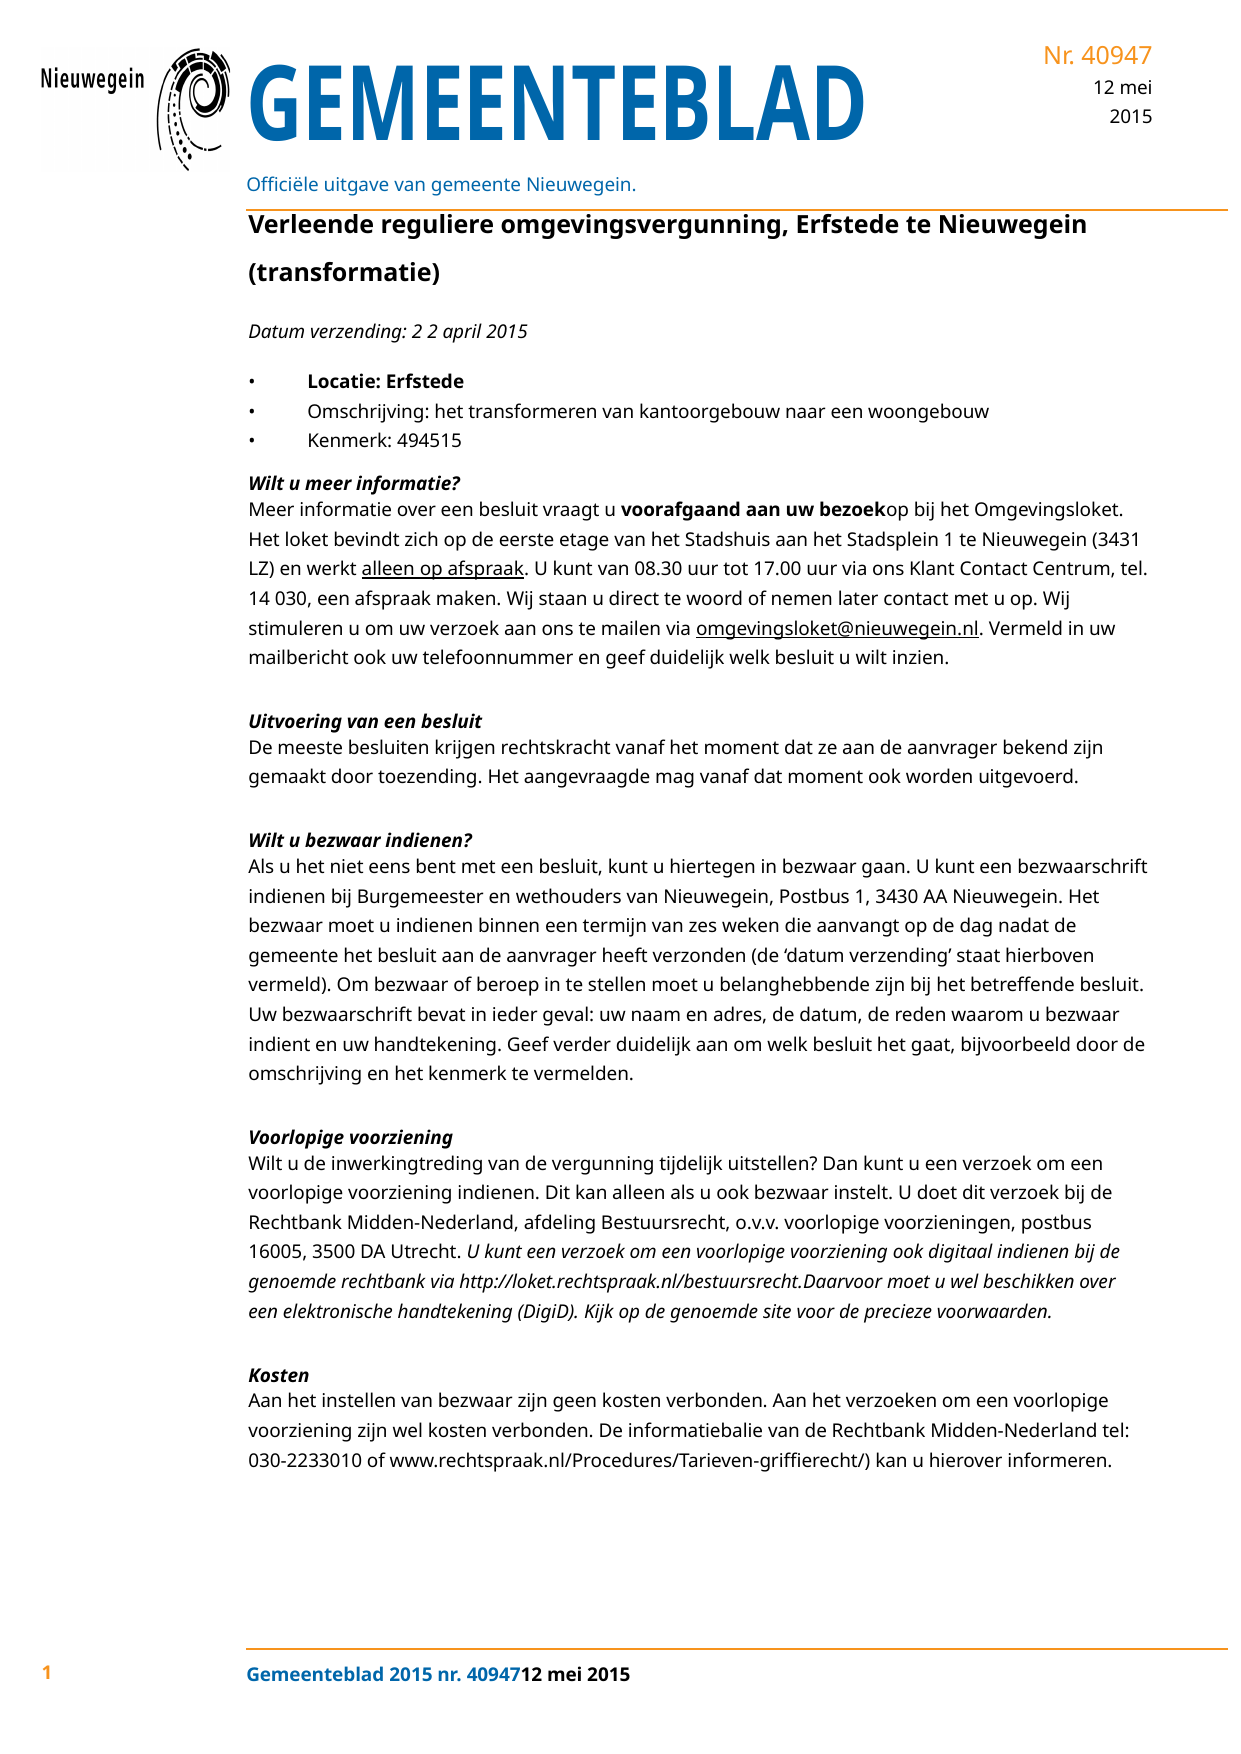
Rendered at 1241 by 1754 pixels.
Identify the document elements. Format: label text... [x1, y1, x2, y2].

text De meeste besluiten krijgen rechtskracht vanaf het moment dat ze aan de aanvrager bekend zijn gemaakt door toezending. Het aangevraagde mag vanaf dat moment ook worden uitgevoerd. [248, 734, 1152, 789]
list Kenmerk: 494515 [248, 427, 1152, 453]
text Meer informatie over een besluit vraagt u voorafgaand aan uw bezoekop bij het Omgevingsloket. Het loket bevindt zich op de eerste etage van het Stadshuis aan het Stadsplein 1 te Nieuwegein (3431 LZ) en werkt alleen op afspraak. U kunt van 08.30 uur tot 17.00 uur via ons Klant Contact Centrum, tel. 14 030, een afspraak maken. Wij staan u direct te woord of nemen later contact met u op. Wij stimuleren u om uw verzoek aan ons te mailen via omgevingsloket@nieuwegein.nl. Vermeld in uw mailbericht ook uw telefoonnummer en geef duidelijk welk besluit u wilt inzien. [248, 496, 1152, 670]
text Wilt u de inwerkingtreding van de vergunning tijdelijk uitstellen? Dan kunt u een verzoek om een voorlopige voorziening indienen. Dit kan alleen als u ook bezwaar instelt. U doet dit verzoek bij de Rechtbank Midden-Nederland, afdeling Bestuursrecht, o.v.v. voorlopige voorzieningen, postbus 16005, 3500 DA Utrecht. U kunt een verzoek om een voorlopige voorziening ook digitaal indienen bij de genoemde rechtbank via http://loket.rechtspraak.nl/bestuursrecht.Daarvoor moet u wel beschikken over een elektronische handtekening (DigiD). Kijk op de genoemde site voor de precieze voorwaarden. [248, 1150, 1152, 1324]
text Aan het instellen van bezwaar zijn geen kosten verbonden. Aan het verzoeken om een voorlopige voorziening zijn wel kosten verbonden. De informatiebalie van de Rechtbank Midden-Nederland tel: 030-2233010 of www.rechtspraak.nl/Procedures/Tarieven-griffierecht/) kan u hierover informeren. [248, 1388, 1152, 1472]
text Als u het niet eens bent met een besluit, kunt u hiertegen in bezwaar gaan. U kunt een bezwaarschrift indienen bij Burgemeester en wethouders van Nieuwegein, Postbus 1, 3430 AA Nieuwegein. Het bezwaar moet u indienen binnen een termijn van zes weken die aanvangt op de dag nadat de gemeente het besluit aan de aanvrager heeft verzonden (de ‘datum verzending’ staat hierboven vermeld). Om bezwaar of beroep in te stellen moet u belanghebbende zijn bij het betreffende besluit. Uw bezwaarschrift bevat in ieder geval: uw naam en adres, de datum, de reden waarom u bezwaar indient en uw handtekening. Geef verder duidelijk aan om welk besluit het gaat, bijvoorbeeld door de omschrijving en het kenmerk te vermelden. [248, 853, 1152, 1086]
text Wilt u meer informatie? [248, 471, 1152, 496]
text Kosten [248, 1362, 1152, 1388]
picture [41, 47, 231, 172]
text Wilt u bezwaar indienen? [248, 827, 1152, 853]
list Locatie: Erfstede [248, 368, 1152, 394]
text Datum verzending: 2 2 april 2015 [248, 318, 1152, 344]
text Uitvoering van een besluit [248, 708, 1152, 734]
text Voorlopige voorziening [248, 1124, 1152, 1150]
list Omschrijving: het transformeren van kantoorgebouw naar een woongebouw [248, 398, 1152, 424]
text Verleende reguliere omgevingsvergunning, Erfstede te Nieuwegein (transformatie) [248, 211, 1152, 288]
